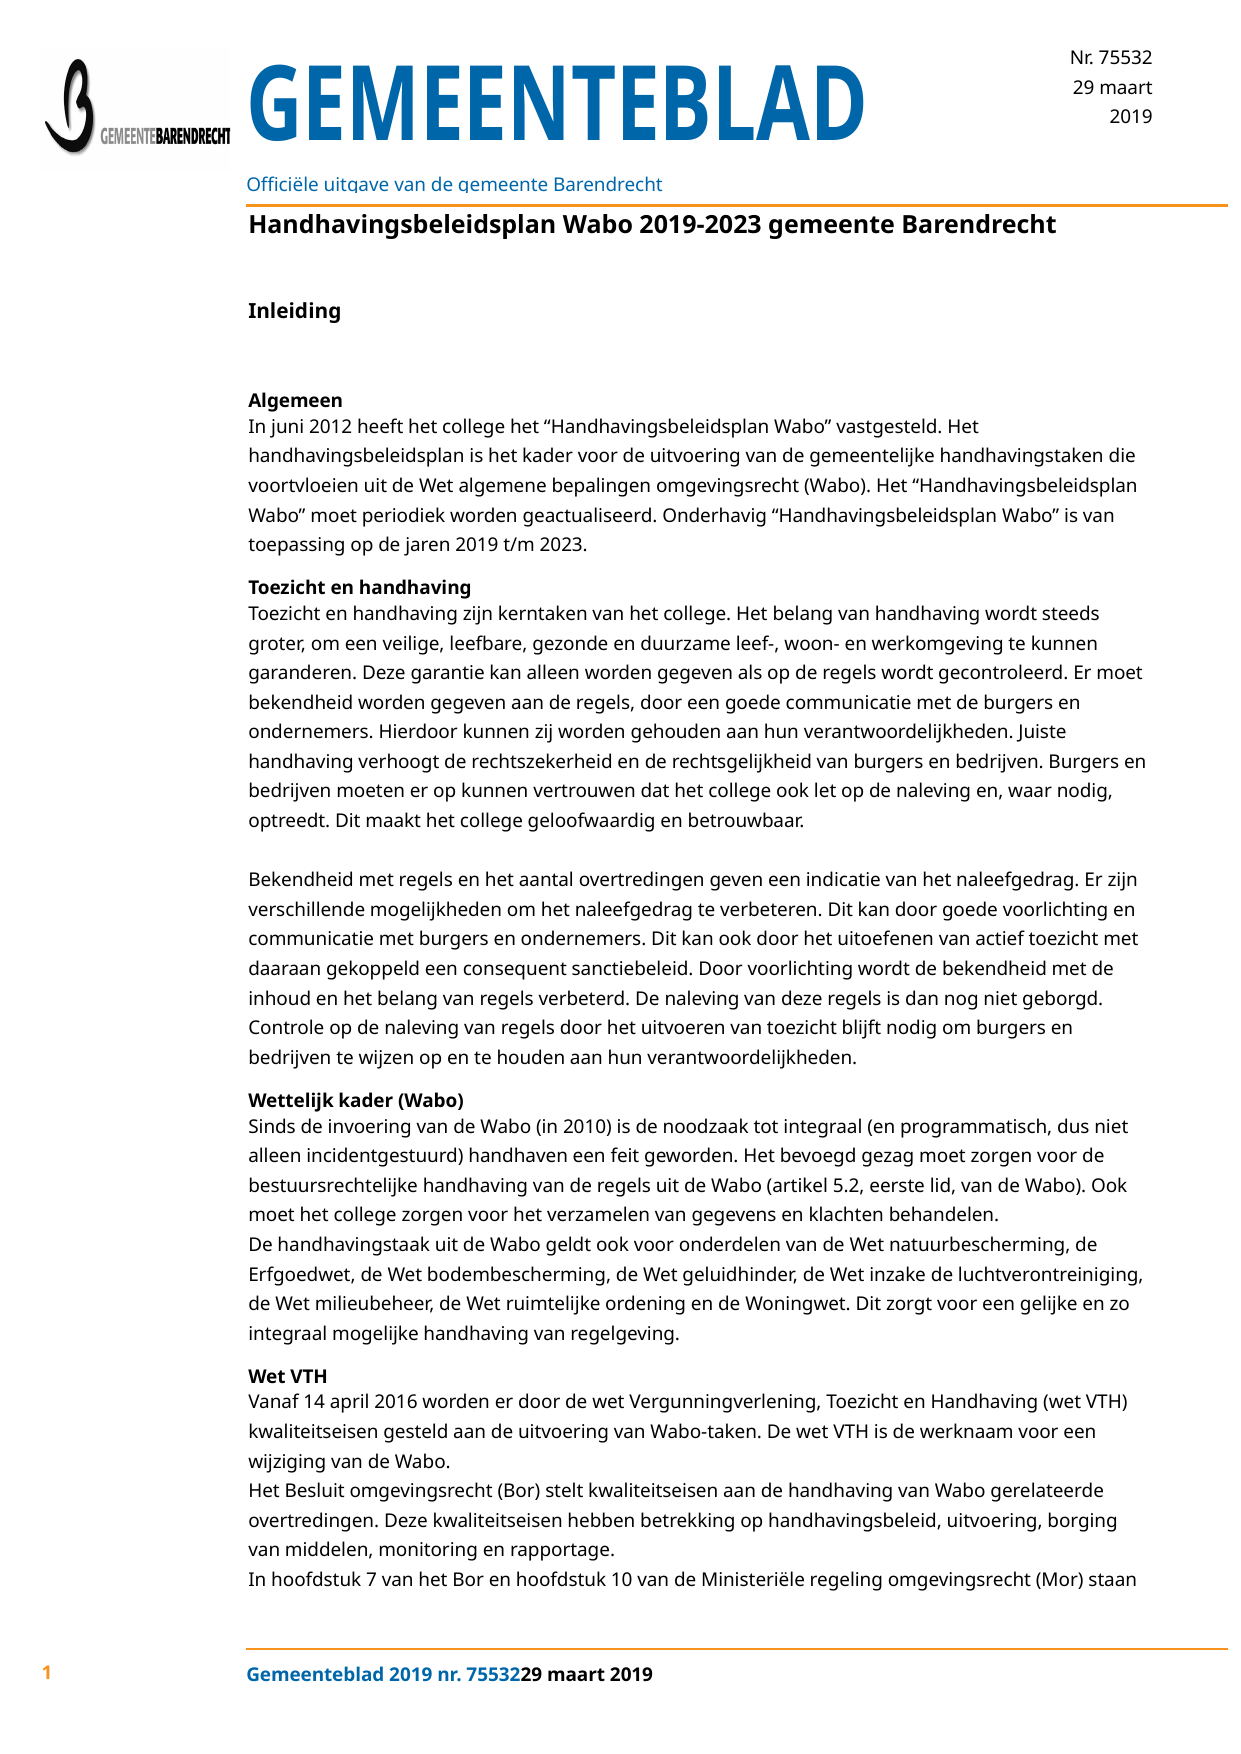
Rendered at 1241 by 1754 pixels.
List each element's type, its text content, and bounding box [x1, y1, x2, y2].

text Sinds de invoering van de Wabo (in 2010) is de noodzaak tot integraal (en programmatisch, dus niet alleen incidentgestuurd) handhaven een feit geworden. Het bevoegd gezag moet zorgen voor de bestuursrechtelijke handhaving van de regels uit de Wabo (artikel 5.2, eerste lid, van de Wabo). Ook moet het college zorgen voor het verzamelen van gegevens en klachten behandelen. [248, 1113, 1152, 1227]
text Bekendheid met regels en het aantal overtredingen geven een indicatie van het naleefgedrag. Er zijn verschillende mogelijkheden om het naleefgedrag te verbeteren. Dit kan door goede voorlichting en communicatie met burgers en ondernemers. Dit kan ook door het uitoefenen van actief toezicht met daaraan gekoppeld een consequent sanctiebeleid. Door voorlichting wordt de bekendheid met de inhoud en het belang van regels verbeterd. De naleving van deze regels is dan nog niet geborgd. Controle op de naleving van regels door het uitvoeren van toezicht blijft nodig om burgers en bedrijven te wijzen op en te houden aan hun verantwoordelijkheden. [248, 866, 1152, 1070]
text Wet VTH [248, 1363, 1152, 1389]
picture [41, 47, 231, 172]
text Handhavingsbeleidsplan Wabo 2019-2023 gemeente Barendrecht [248, 207, 1152, 241]
text De handhavingstaak uit de Wabo geldt ook voor onderdelen van de Wet natuurbescherming, de Erfgoedwet, de Wet bodembescherming, de Wet geluidhinder, de Wet inzake de luchtverontreiniging, de Wet milieubeheer, de Wet ruimtelijke ordening en de Woningwet. Dit zorgt voor een gelijke en zo integraal mogelijke handhaving van regelgeving. [248, 1231, 1152, 1346]
text Toezicht en handhaving zijn kerntaken van het college. Het belang van handhaving wordt steeds groter, om een veilige, leefbare, gezonde en duurzame leef-, woon- en werkomgeving te kunnen garanderen. Deze garantie kan alleen worden gegeven als op de regels wordt gecontroleerd. Er moet bekendheid worden gegeven aan de regels, door een goede communicatie met de burgers en ondernemers. Hierdoor kunnen zij worden gehouden aan hun verantwoordelijkheden. Juiste handhaving verhoogt de rechtszekerheid en de rechtsgelijkheid van burgers en bedrijven. Burgers en bedrijven moeten er op kunnen vertrouwen dat het college ook let op de naleving en, waar nodig, optreedt. Dit maakt het college geloofwaardig en betrouwbaar. [248, 600, 1152, 833]
text Vanaf 14 april 2016 worden er door de wet Vergunningverlening, Toezicht en Handhaving (wet VTH) kwaliteitseisen gesteld aan de uitvoering van Wabo-taken. De wet VTH is de werknaam voor een wijziging van de Wabo. [248, 1389, 1152, 1474]
text Toezicht en handhaving [248, 574, 1152, 600]
text In juni 2012 heeft het college het “Handhavingsbeleidsplan Wabo” vastgesteld. Het handhavingsbeleidsplan is het kader voor de uitvoering van de gemeentelijke handhavingstaken die voortvloeien uit de Wet algemene bepalingen omgevingsrecht (Wabo). Het “Handhavingsbeleidsplan Wabo” moet periodiek worden geactualiseerd. Onderhavig “Handhavingsbeleidsplan Wabo” is van toepassing op de jaren 2019 t/m 2023. [248, 413, 1152, 557]
text Wettelijk kader (Wabo) [248, 1087, 1152, 1113]
text Het Besluit omgevingsrecht (Bor) stelt kwaliteitseisen aan de handhaving van Wabo gerelateerde overtredingen. Deze kwaliteitseisen hebben betrekking op handhavingsbeleid, uitvoering, borging van middelen, monitoring en rapportage. [248, 1477, 1152, 1562]
text In hoofdstuk 7 van het Bor en hoofdstuk 10 van de Ministeriële regeling omgevingsrecht (Mor) staan [248, 1566, 1152, 1592]
text Inleiding [248, 296, 1152, 324]
text Algemeen [248, 387, 1152, 413]
